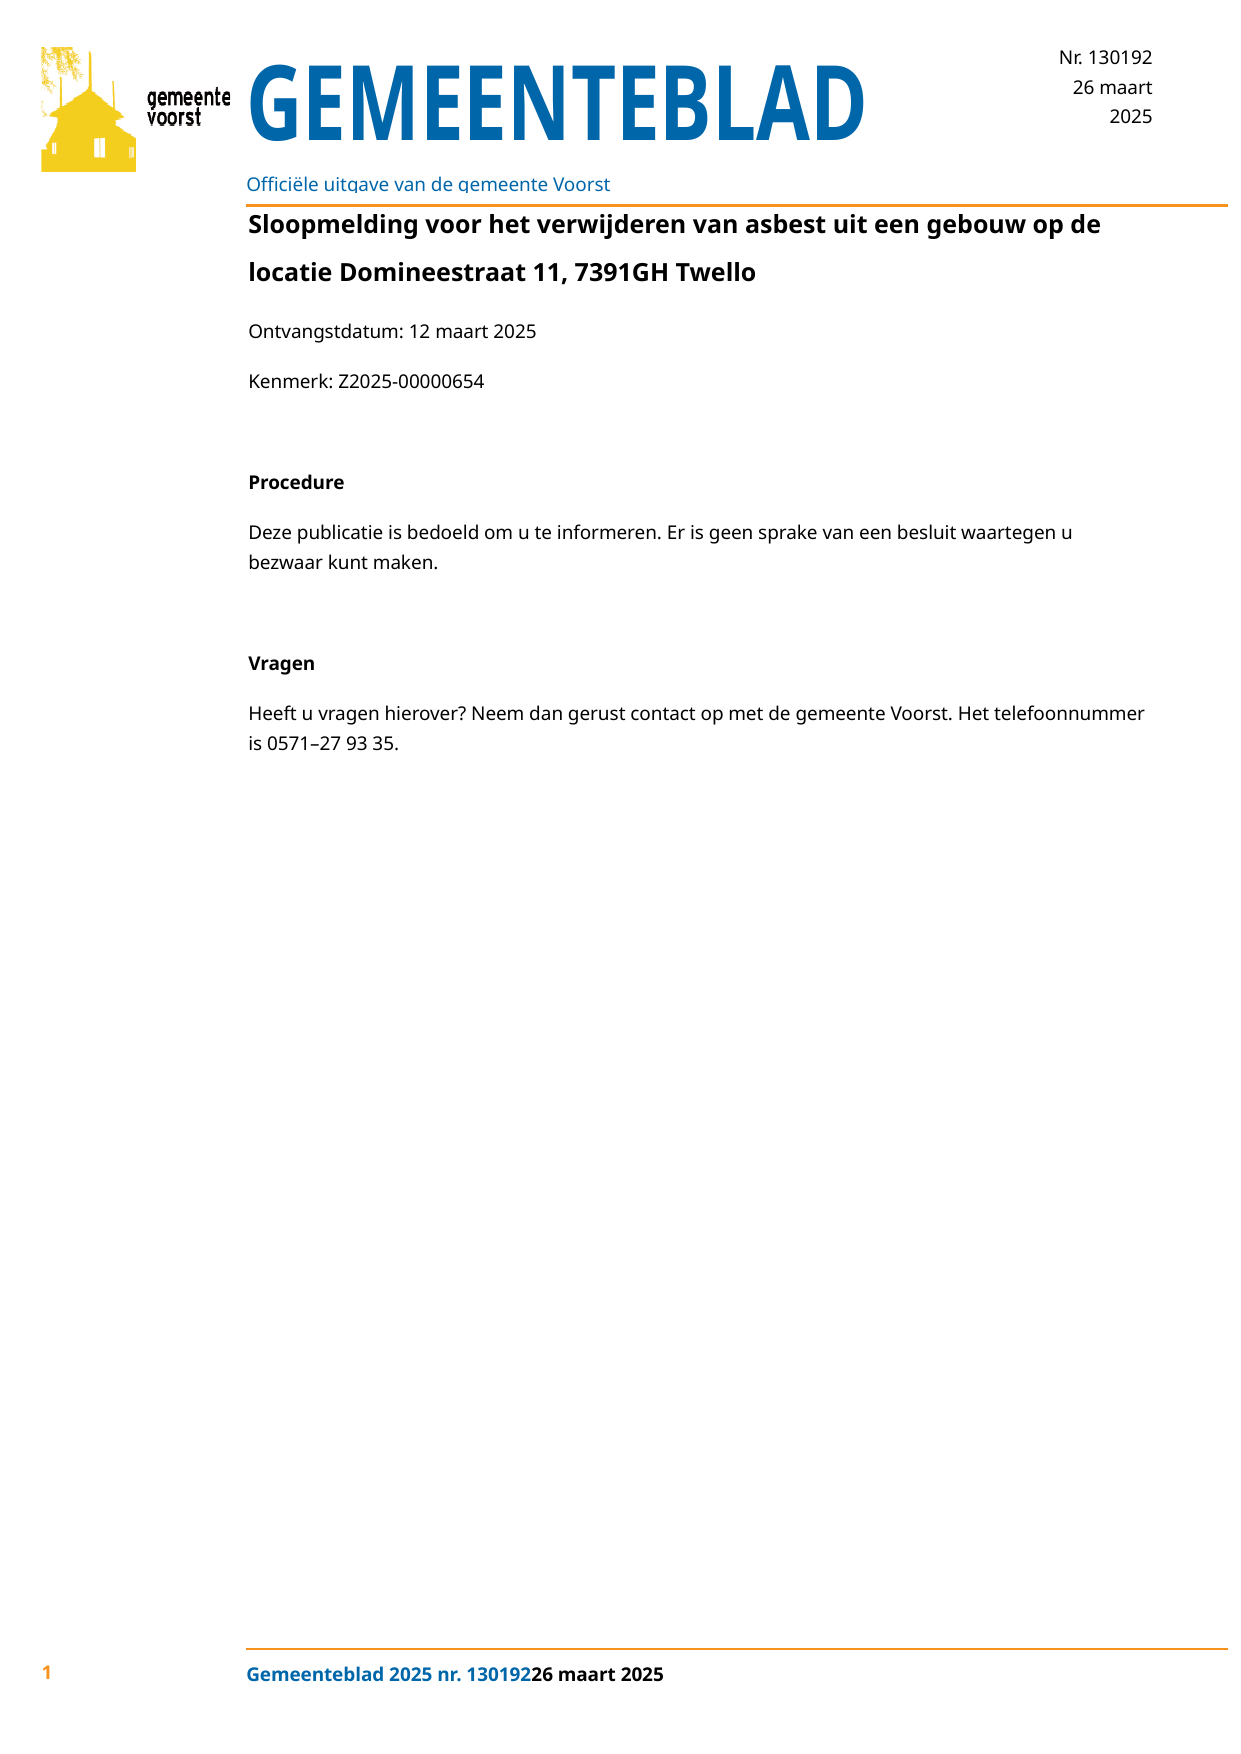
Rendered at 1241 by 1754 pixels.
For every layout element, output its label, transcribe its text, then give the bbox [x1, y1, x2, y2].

text Deze publicatie is bedoeld om u te informeren. Er is geen sprake van een besluit waartegen u bezwaar kunt maken. [248, 519, 1152, 575]
text Ontvangstdatum: 12 maart 2025 [248, 318, 1152, 344]
text Sloopmelding voor het verwijderen van asbest uit een gebouw op de locatie Domineestraat 11, 7391GH Twello [248, 207, 1152, 288]
text Vragen [248, 650, 1152, 676]
text Heeft u vragen hierover? Neem dan gerust contact op met de gemeente Voorst. Het telefoonnummer is 0571–27 93 35. [248, 700, 1152, 756]
text Procedure [248, 469, 1152, 495]
picture [41, 47, 231, 172]
text Kenmerk: Z2025-00000654 [248, 368, 1152, 394]
